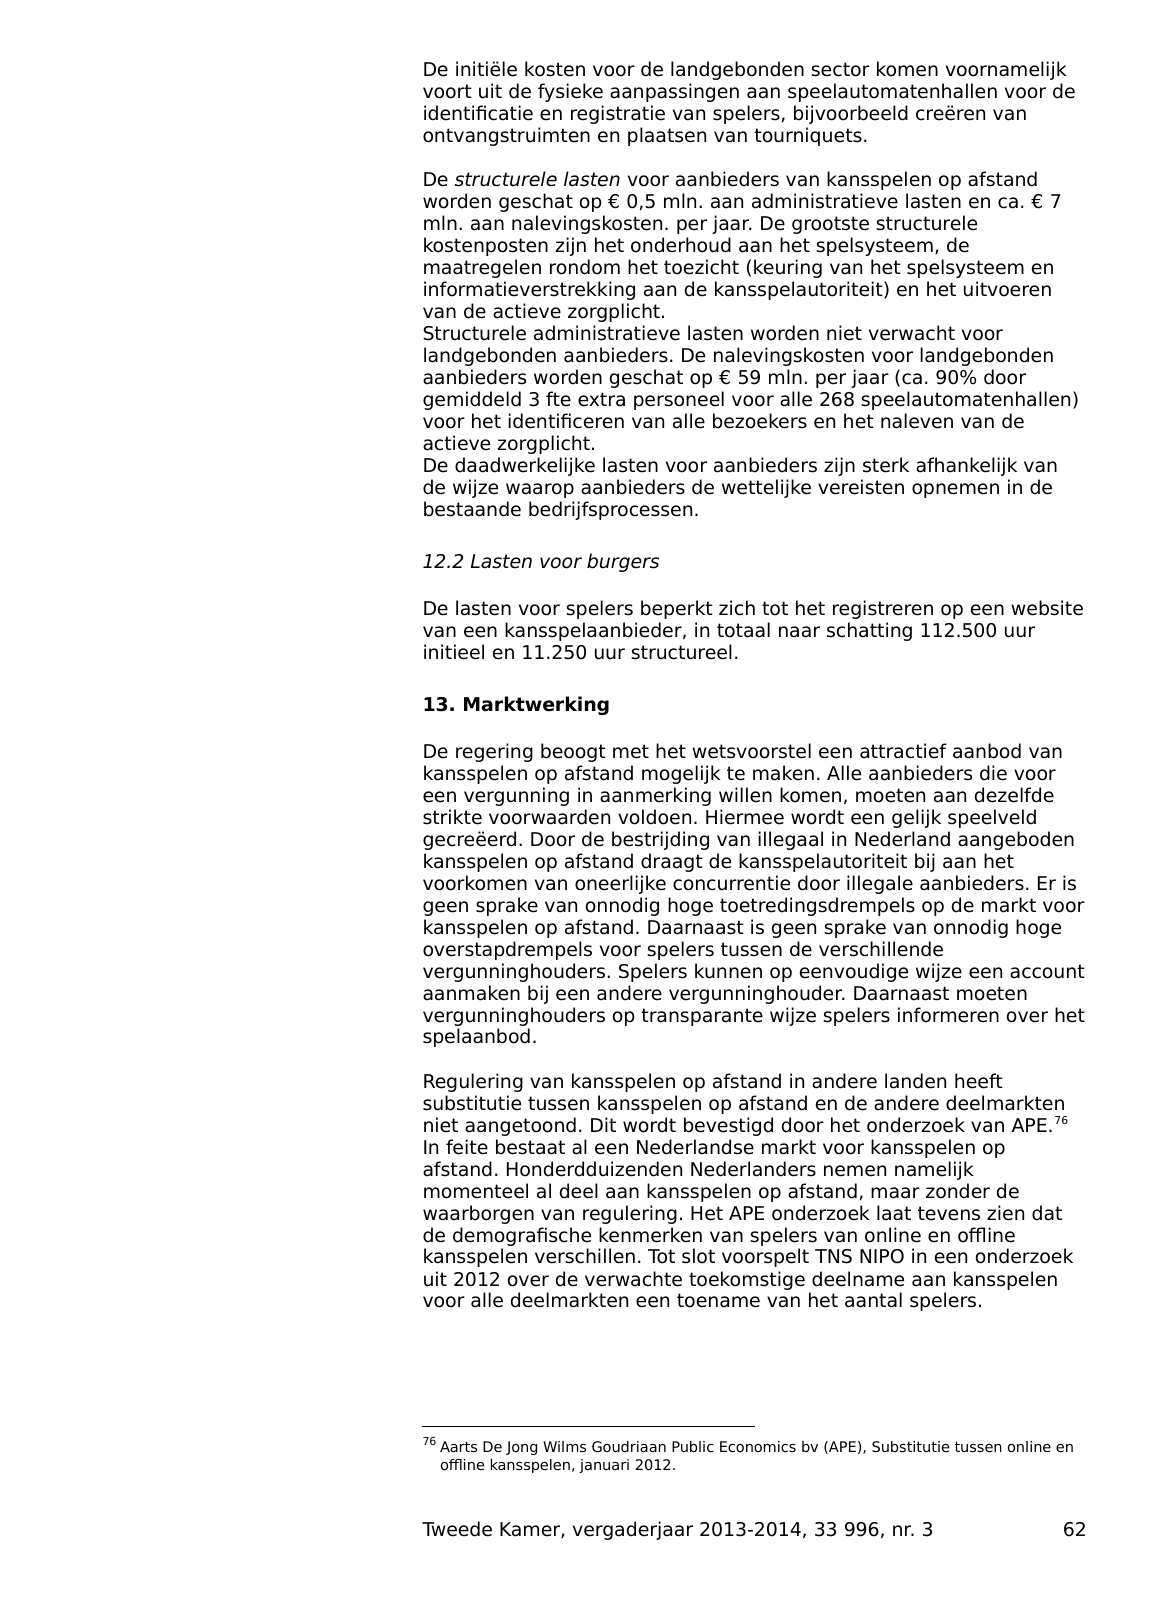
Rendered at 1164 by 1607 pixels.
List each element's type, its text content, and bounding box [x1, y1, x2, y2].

subtitle 12.2 Lasten voor burgers [422, 551, 1087, 573]
text Structurele administratieve lasten worden niet verwacht voor landgebonden aanbieders. De nalevingskosten voor landgebonden aanbieders worden geschat op € 59 mln. per jaar (ca. 90% door gemiddeld 3 fte extra personeel voor alle 268 speelautomatenhallen) voor het identificeren van alle bezoekers en het naleven van de actieve zorgplicht. [422, 323, 1087, 455]
subtitle 13. Marktwerking [422, 694, 1087, 716]
text Aarts De Jong Wilms Goudriaan Public Economics bv (APE), Substitutie tussen online en offline kansspelen, januari 2012. [422, 1435, 1087, 1474]
text De initiële kosten voor de landgebonden sector komen voornamelijk voort uit de fysieke aanpassingen aan speelautomatenhallen voor de identificatie en registratie van spelers, bijvoorbeeld creëren van ontvangstruimten en plaatsen van tourniquets. [422, 59, 1087, 147]
text De regering beoogt met het wetsvoorstel een attractief aanbod van kansspelen op afstand mogelijk te maken. Alle aanbieders die voor een vergunning in aanmerking willen komen, moeten aan dezelfde strikte voorwaarden voldoen. Hiermee wordt een gelijk speelveld gecreëerd. Door de bestrijding van illegaal in Nederland aangeboden kansspelen op afstand draagt de kansspelautoriteit bij aan het voorkomen van oneerlijke concurrentie door illegale aanbieders. Er is geen sprake van onnodig hoge toetredingsdrempels op de markt voor kansspelen op afstand. Daarnaast is geen sprake van onnodig hoge overstapdrempels voor spelers tussen de verschillende vergunninghouders. Spelers kunnen op eenvoudige wijze een account aanmaken bij een andere vergunninghouder. Daarnaast moeten vergunninghouders op transparante wijze spelers informeren over het spelaanbod. [422, 741, 1087, 1048]
text De daadwerkelijke lasten voor aanbieders zijn sterk afhankelijk van de wijze waarop aanbieders de wettelijke vereisten opnemen in de bestaande bedrijfsprocessen. [422, 455, 1087, 521]
text De lasten voor spelers beperkt zich tot het registreren op een website van een kansspelaanbieder, in totaal naar schatting 112.500 uur initieel en 11.250 uur structureel. [422, 598, 1087, 664]
text Regulering van kansspelen op afstand in andere landen heeft substitutie tussen kansspelen op afstand en de andere deelmarkten niet aangetoond. Dit wordt bevestigd door het onderzoek van APE. In feite bestaat al een Nederlandse markt voor kansspelen op afstand. Honderdduizenden Nederlanders nemen namelijk momenteel al deel aan kansspelen op afstand, maar zonder de waarborgen van regulering. Het APE onderzoek laat tevens zien dat de demografische kenmerken van spelers van online en offline kansspelen verschillen. Tot slot voorspelt TNS NIPO in een onderzoek uit 2012 over de verwachte toekomstige deelname aan kansspelen voor alle deelmarkten een toename van het aantal spelers. [422, 1071, 1087, 1312]
text De structurele lasten voor aanbieders van kansspelen op afstand worden geschat op € 0,5 mln. aan administratieve lasten en ca. € 7 mln. aan nalevingskosten. per jaar. De grootste structurele kostenposten zijn het onderhoud aan het spelsysteem, de maatregelen rondom het toezicht (keuring van het spelsysteem en informatieverstrekking aan de kansspelautoriteit) en het uitvoeren van de actieve zorgplicht. [422, 169, 1087, 323]
